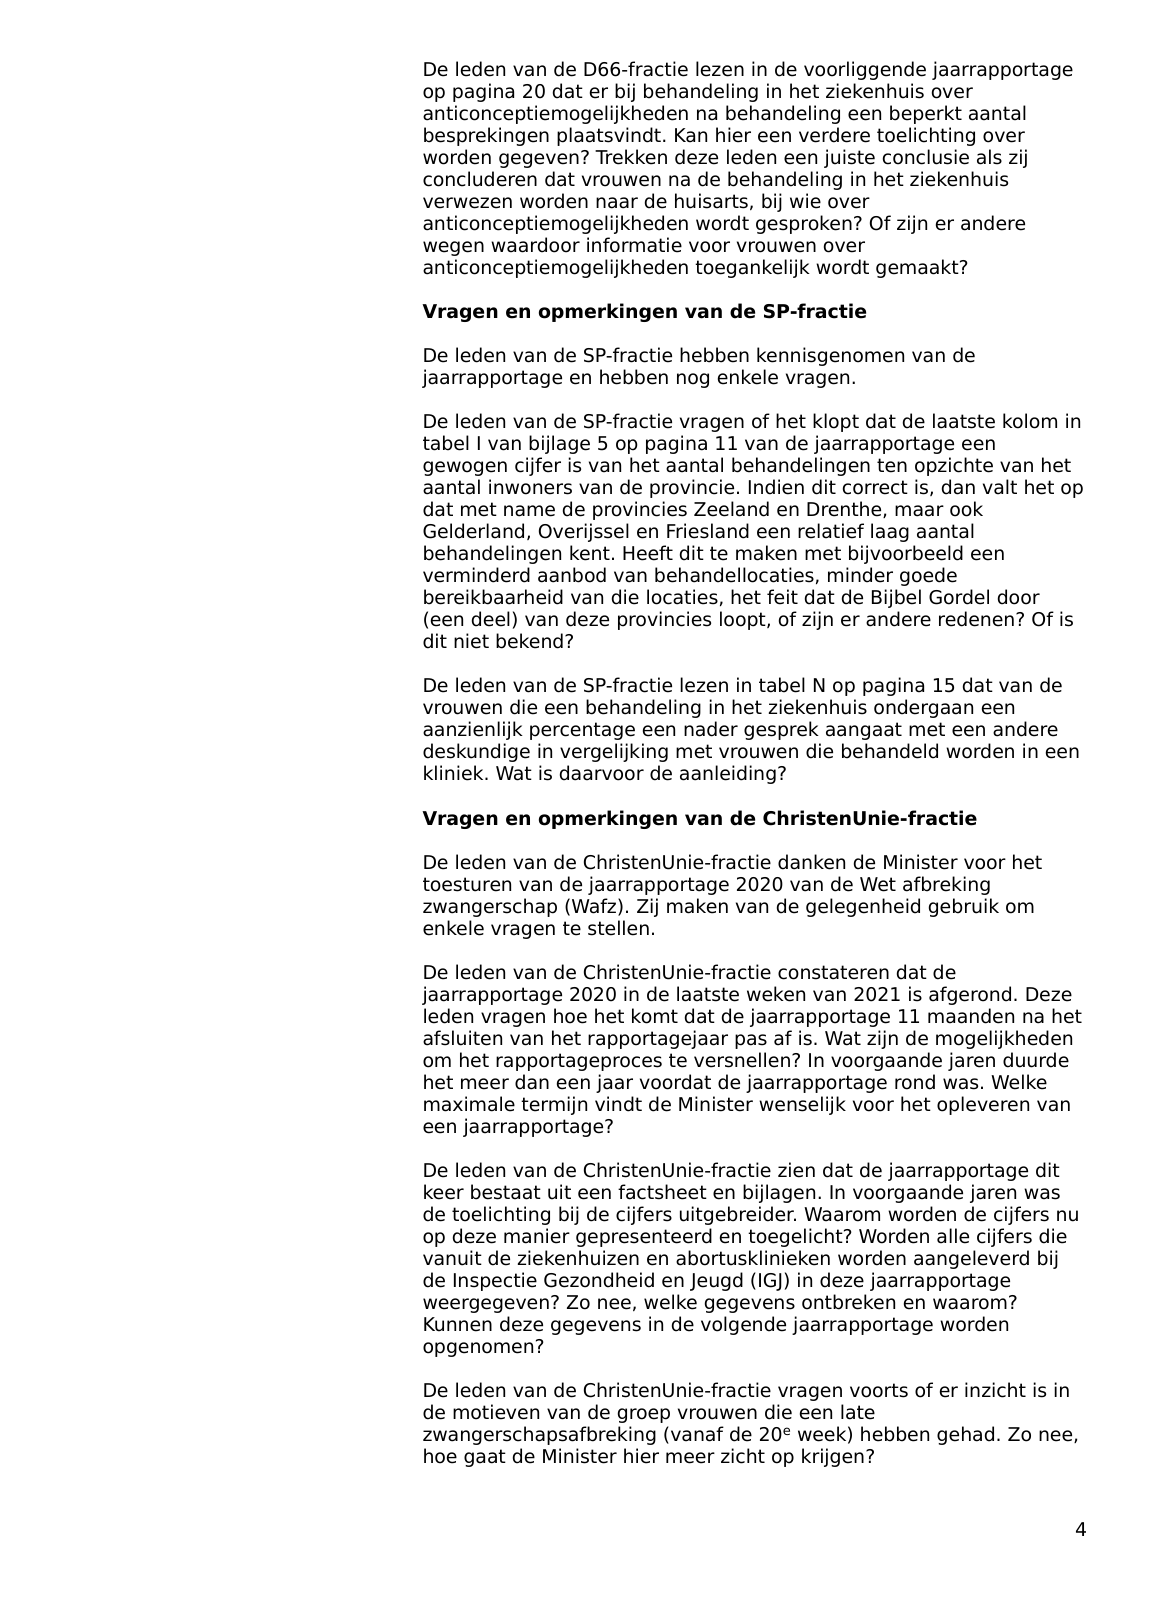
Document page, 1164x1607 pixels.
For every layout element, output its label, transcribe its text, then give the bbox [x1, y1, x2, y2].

text De leden van de ChristenUnie-fractie constateren dat de jaarrapportage 2020 in de laatste weken van 2021 is afgerond. Deze leden vragen hoe het komt dat de jaarrapportage 11 maanden na het afsluiten van het rapportagejaar pas af is. Wat zijn de mogelijkheden om het rapportageproces te versnellen? In voorgaande jaren duurde het meer dan een jaar voordat de jaarrapportage rond was. Welke maximale termijn vindt de Minister wenselijk voor het opleveren van een jaarrapportage? [422, 962, 1087, 1137]
subtitle Vragen en opmerkingen van de SP-fractie [422, 301, 1087, 323]
text De leden van de SP-fractie vragen of het klopt dat de laatste kolom in tabel I van bijlage 5 op pagina 11 van de jaarrapportage een gewogen cijfer is van het aantal behandelingen ten opzichte van het aantal inwoners van de provincie. Indien dit correct is, dan valt het op dat met name de provincies Zeeland en Drenthe, maar ook Gelderland, Overijssel en Friesland een relatief laag aantal behandelingen kent. Heeft dit te maken met bijvoorbeeld een verminderd aanbod van behandellocaties, minder goede bereikbaarheid van die locaties, het feit dat de Bijbel Gordel door (een deel) van deze provincies loopt, of zijn er andere redenen? Of is dit niet bekend? [422, 411, 1087, 653]
text De leden van de SP-fractie lezen in tabel N op pagina 15 dat van de vrouwen die een behandeling in het ziekenhuis ondergaan een aanzienlijk percentage een nader gesprek aangaat met een andere deskundige in vergelijking met vrouwen die behandeld worden in een kliniek. Wat is daarvoor de aanleiding? [422, 675, 1087, 785]
text De leden van de ChristenUnie-fractie zien dat de jaarrapportage dit keer bestaat uit een factsheet en bijlagen. In voorgaande jaren was de toelichting bij de cijfers uitgebreider. Waarom worden de cijfers nu op deze manier gepresenteerd en toegelicht? Worden alle cijfers die vanuit de ziekenhuizen en abortusklinieken worden aangeleverd bij de Inspectie Gezondheid en Jeugd (IGJ) in deze jaarrapportage weergegeven? Zo nee, welke gegevens ontbreken en waarom? Kunnen deze gegevens in de volgende jaarrapportage worden opgenomen? [422, 1160, 1087, 1357]
text De leden van de ChristenUnie-fractie vragen voorts of er inzicht is in de motieven van de groep vrouwen die een late zwangerschapsafbreking (vanaf de 20e week) hebben gehad. Zo nee, hoe gaat de Minister hier meer zicht op krijgen? [422, 1380, 1087, 1468]
text De leden van de D66-fractie lezen in de voorliggende jaarrapportage op pagina 20 dat er bij behandeling in het ziekenhuis over anticonceptiemogelijkheden na behandeling een beperkt aantal besprekingen plaatsvindt. Kan hier een verdere toelichting over worden gegeven? Trekken deze leden een juiste conclusie als zij concluderen dat vrouwen na de behandeling in het ziekenhuis verwezen worden naar de huisarts, bij wie over anticonceptiemogelijkheden wordt gesproken? Of zijn er andere wegen waardoor informatie voor vrouwen over anticonceptiemogelijkheden toegankelijk wordt gemaakt? [422, 59, 1087, 279]
text De leden van de SP-fractie hebben kennisgenomen van de jaarrapportage en hebben nog enkele vragen. [422, 345, 1087, 389]
subtitle Vragen en opmerkingen van de ChristenUnie-fractie [422, 807, 1087, 829]
text De leden van de ChristenUnie-fractie danken de Minister voor het toesturen van de jaarrapportage 2020 van de Wet afbreking zwangerschap (Wafz). Zij maken van de gelegenheid gebruik om enkele vragen te stellen. [422, 852, 1087, 939]
